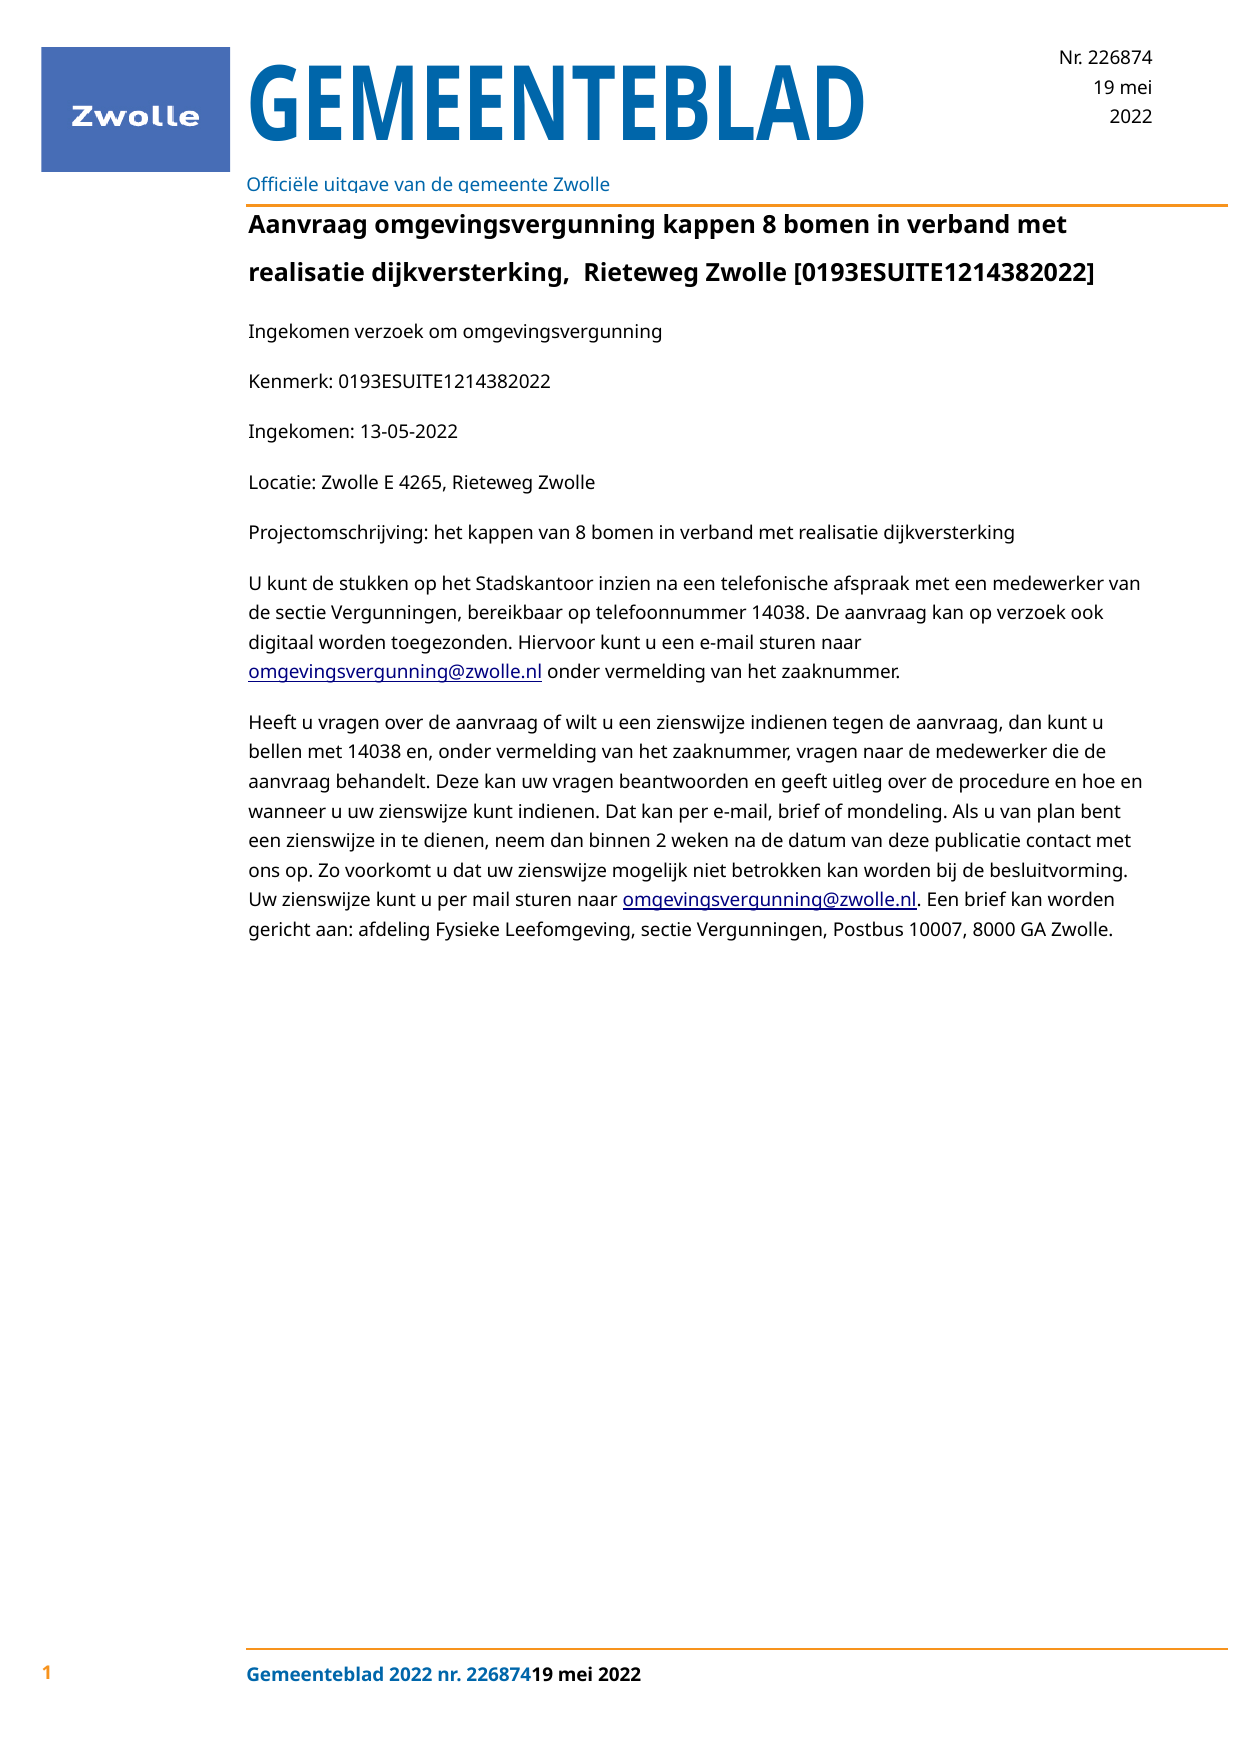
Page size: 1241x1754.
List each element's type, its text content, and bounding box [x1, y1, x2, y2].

text Aanvraag omgevingsvergunning kappen 8 bomen in verband met realisatie dijkversterking, Rieteweg Zwolle [0193ESUITE1214382022] [248, 207, 1152, 288]
text Kenmerk: 0193ESUITE1214382022 [248, 368, 1152, 394]
text U kunt de stukken op het Stadskantoor inzien na een telefonische afspraak met een medewerker van de sectie Vergunningen, bereikbaar op telefoonnummer 14038. De aanvraag kan op verzoek ook digitaal worden toegezonden. Hiervoor kunt u een e-mail sturen naar omgevingsvergunning@zwolle.nl onder vermelding van het zaaknummer. [248, 570, 1152, 684]
text Ingekomen: 13-05-2022 [248, 419, 1152, 444]
picture [41, 47, 231, 172]
text Locatie: Zwolle E 4265, Rieteweg Zwolle [248, 469, 1152, 495]
text Heeft u vragen over de aanvraag of wilt u een zienswijze indienen tegen de aanvraag, dan kunt u bellen met 14038 en, onder vermelding van het zaaknummer, vragen naar de medewerker die de aanvraag behandelt. Deze kan uw vragen beantwoorden en geeft uitleg over de procedure en hoe en wanneer u uw zienswijze kunt indienen. Dat kan per e-mail, brief of mondeling. Als u van plan bent een zienswijze in te dienen, neem dan binnen 2 weken na de datum van deze publicatie contact met ons op. Zo voorkomt u dat uw zienswijze mogelijk niet betrokken kan worden bij de besluitvorming. Uw zienswijze kunt u per mail sturen naar omgevingsvergunning@zwolle.nl. Een brief kan worden gericht aan: afdeling Fysieke Leefomgeving, sectie Vergunningen, Postbus 10007, 8000 GA Zwolle. [248, 709, 1152, 942]
text Ingekomen verzoek om omgevingsvergunning [248, 318, 1152, 344]
text Projectomschrijving: het kappen van 8 bomen in verband met realisatie dijkversterking [248, 519, 1152, 545]
